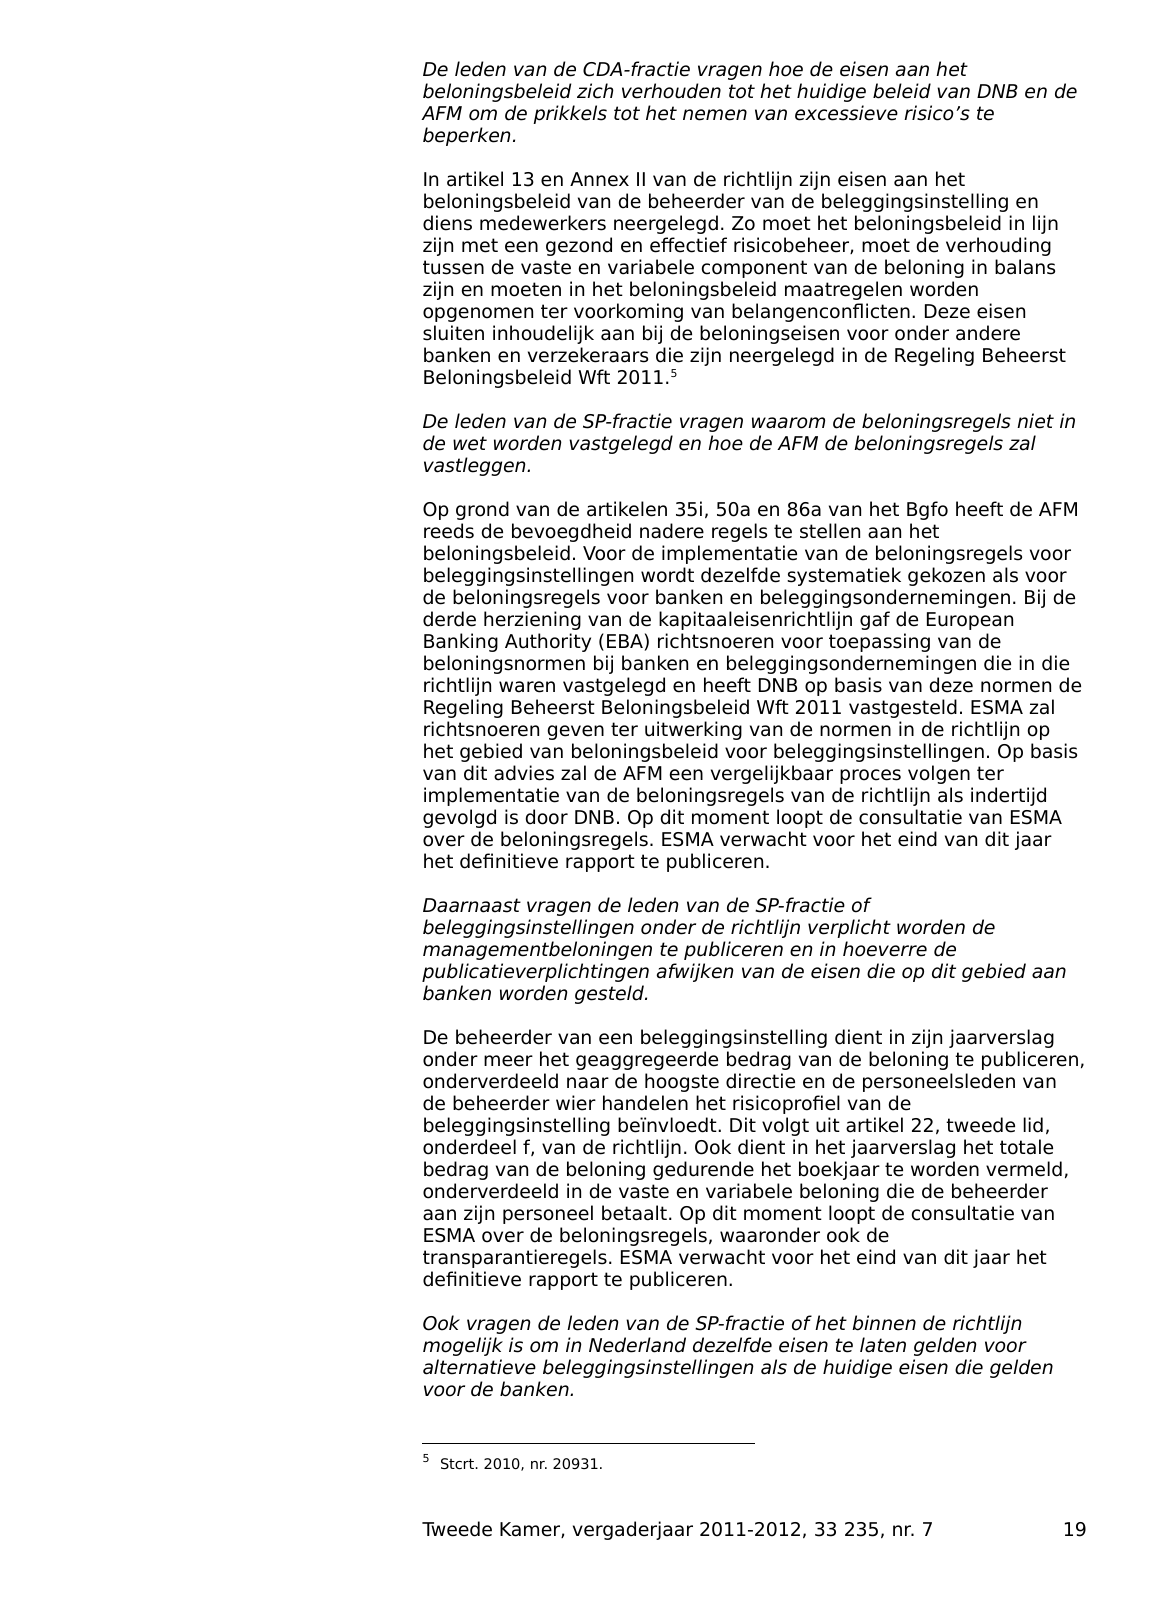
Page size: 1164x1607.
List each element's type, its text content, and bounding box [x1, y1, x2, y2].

text De beheerder van een beleggingsinstelling dient in zijn jaarverslag onder meer het geaggregeerde bedrag van de beloning te publiceren, onderverdeeld naar de hoogste directie en de personeelsleden van de beheerder wier handelen het risicoprofiel van de beleggingsinstelling beïnvloedt. Dit volgt uit artikel 22, tweede lid, onderdeel f, van de richtlijn. Ook dient in het jaarverslag het totale bedrag van de beloning gedurende het boekjaar te worden vermeld, onderverdeeld in de vaste en variabele beloning die de beheerder aan zijn personeel betaalt. Op dit moment loopt de consultatie van ESMA over de beloningsregels, waaronder ook de transparantieregels. ESMA verwacht voor het eind van dit jaar het definitieve rapport te publiceren. [422, 1027, 1087, 1291]
text De leden van de CDA-fractie vragen hoe de eisen aan het beloningsbeleid zich verhouden tot het huidige beleid van DNB en de AFM om de prikkels tot het nemen van excessieve risico’s te beperken. [422, 59, 1087, 147]
text In artikel 13 en Annex II van de richtlijn zijn eisen aan het beloningsbeleid van de beheerder van de beleggingsinstelling en diens medewerkers neergelegd. Zo moet het beloningsbeleid in lijn zijn met een gezond en effectief risicobeheer, moet de verhouding tussen de vaste en variabele component van de beloning in balans zijn en moeten in het beloningsbeleid maatregelen worden opgenomen ter voorkoming van belangenconflicten. Deze eisen sluiten inhoudelijk aan bij de beloningseisen voor onder andere banken en verzekeraars die zijn neergelegd in de Regeling Beheerst Beloningsbeleid Wft 2011. [422, 169, 1087, 389]
text Daarnaast vragen de leden van de SP-fractie of beleggingsinstellingen onder de richtlijn verplicht worden de managementbeloningen te publiceren en in hoeverre de publicatieverplichtingen afwijken van de eisen die op dit gebied aan banken worden gesteld. [422, 895, 1087, 1005]
text De leden van de SP-fractie vragen waarom de beloningsregels niet in de wet worden vastgelegd en hoe de AFM de beloningsregels zal vastleggen. [422, 411, 1087, 477]
text Ook vragen de leden van de SP-fractie of het binnen de richtlijn mogelijk is om in Nederland dezelfde eisen te laten gelden voor alternatieve beleggingsinstellingen als de huidige eisen die gelden voor de banken. [422, 1313, 1087, 1401]
text Op grond van de artikelen 35i, 50a en 86a van het Bgfo heeft de AFM reeds de bevoegdheid nadere regels te stellen aan het beloningsbeleid. Voor de implementatie van de beloningsregels voor beleggingsinstellingen wordt dezelfde systematiek gekozen als voor de beloningsregels voor banken en beleggingsondernemingen. Bij de derde herziening van de kapitaaleisenrichtlijn gaf de European Banking Authority (EBA) richtsnoeren voor toepassing van de beloningsnormen bij banken en beleggingsondernemingen die in die richtlijn waren vastgelegd en heeft DNB op basis van deze normen de Regeling Beheerst Beloningsbeleid Wft 2011 vastgesteld. ESMA zal richtsnoeren geven ter uitwerking van de normen in de richtlijn op het gebied van beloningsbeleid voor beleggingsinstellingen. Op basis van dit advies zal de AFM een vergelijkbaar proces volgen ter implementatie van de beloningsregels van de richtlijn als indertijd gevolgd is door DNB. Op dit moment loopt de consultatie van ESMA over de beloningsregels. ESMA verwacht voor het eind van dit jaar het definitieve rapport te publiceren. [422, 499, 1087, 873]
text Stcrt. 2010, nr. 20931. [422, 1452, 1087, 1474]
